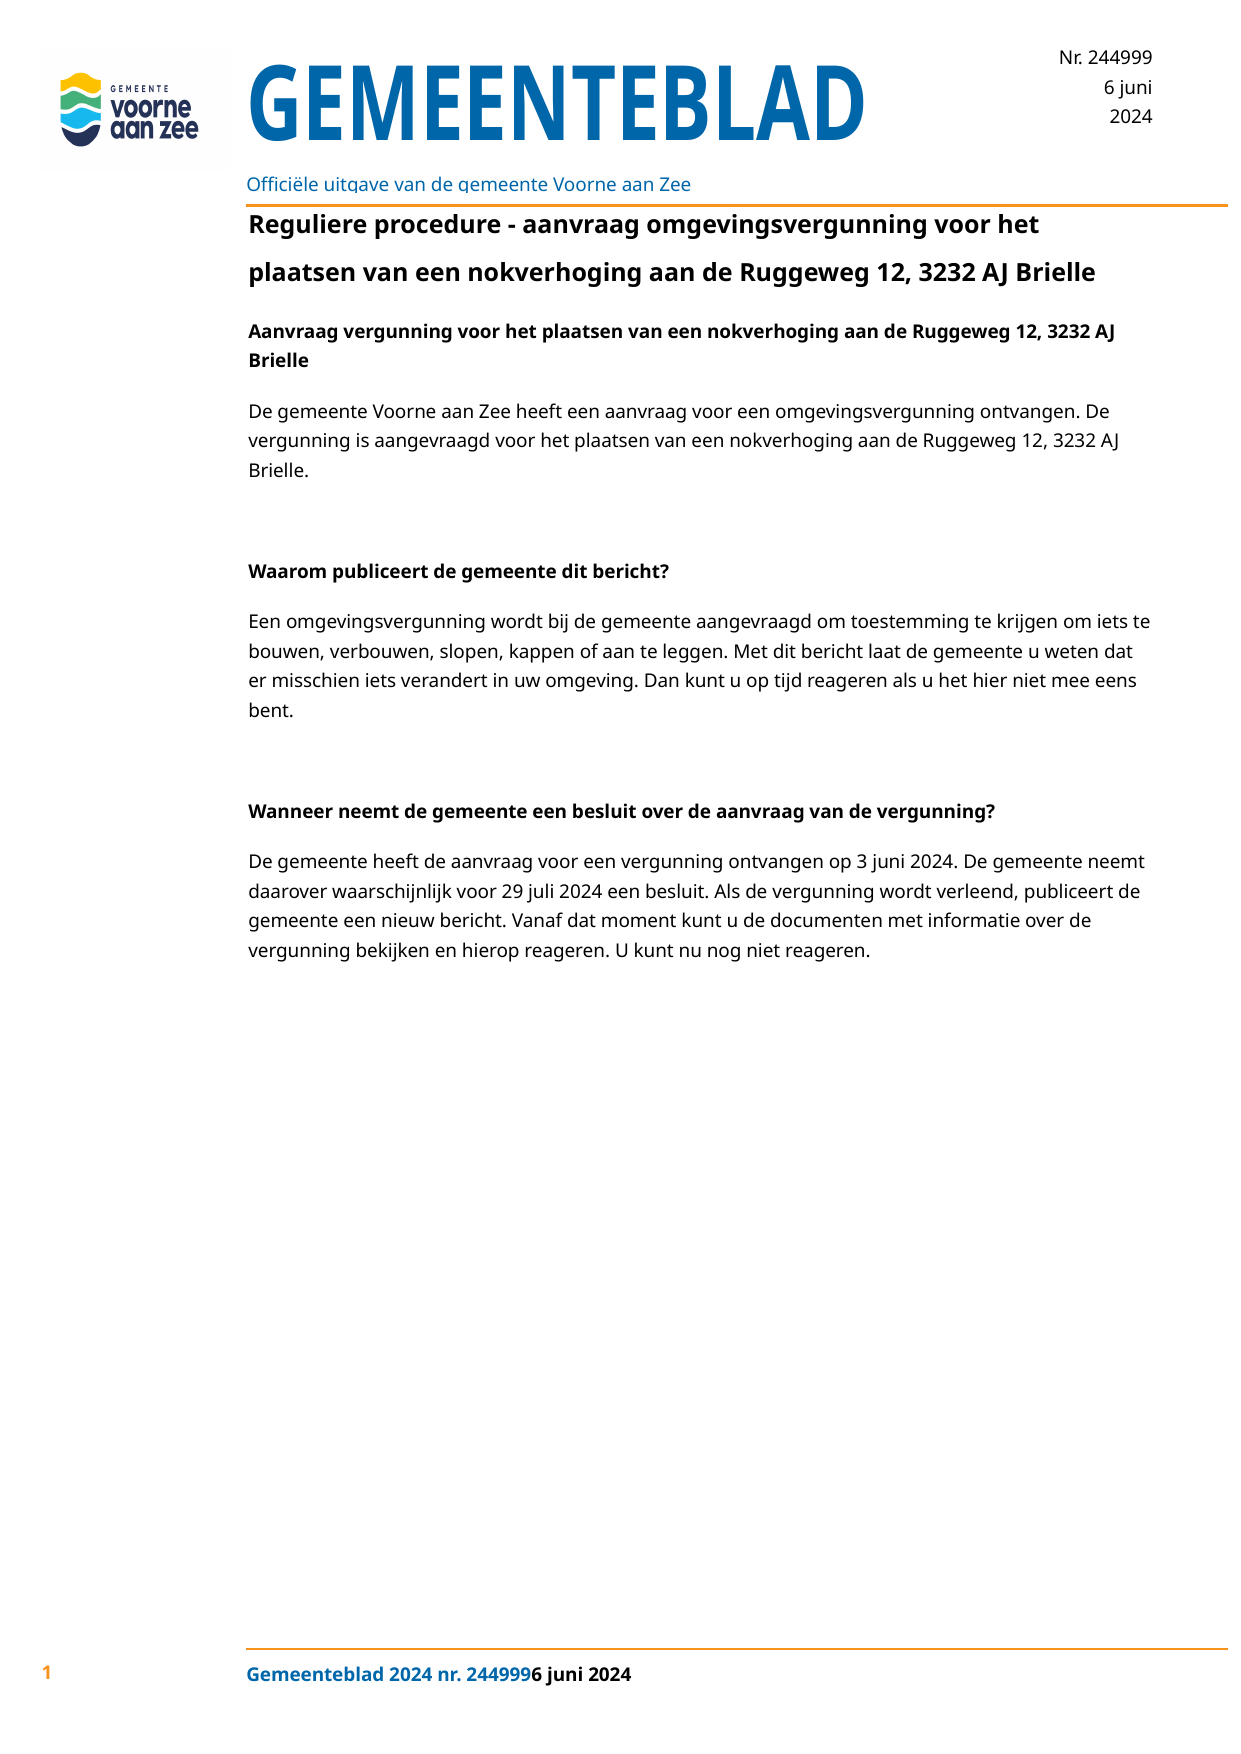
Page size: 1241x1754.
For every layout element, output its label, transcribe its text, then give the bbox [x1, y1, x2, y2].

text De gemeente heeft de aanvraag voor een vergunning ontvangen op 3 juni 2024. De gemeente neemt daarover waarschijnlijk voor 29 juli 2024 een besluit. Als de vergunning wordt verleend, publiceert de gemeente een nieuw bericht. Vanaf dat moment kunt u de documenten met informatie over de vergunning bekijken en hierop reageren. U kunt nu nog niet reageren. [248, 848, 1152, 963]
text Reguliere procedure - aanvraag omgevingsvergunning voor het plaatsen van een nokverhoging aan de Ruggeweg 12, 3232 AJ Brielle [248, 207, 1152, 288]
picture [41, 47, 231, 172]
text Waarom publiceert de gemeente dit bericht? [248, 558, 1152, 584]
text Wanneer neemt de gemeente een besluit over de aanvraag van de vergunning? [248, 798, 1152, 824]
text Een omgevingsvergunning wordt bij de gemeente aangevraagd om toestemming te krijgen om iets te bouwen, verbouwen, slopen, kappen of aan te leggen. Met dit bericht laat de gemeente u weten dat er misschien iets verandert in uw omgeving. Dan kunt u op tijd reageren als u het hier niet mee eens bent. [248, 608, 1152, 723]
text De gemeente Voorne aan Zee heeft een aanvraag voor een omgevingsvergunning ontvangen. De vergunning is aangevraagd voor het plaatsen van een nokverhoging aan de Ruggeweg 12, 3232 AJ Brielle. [248, 398, 1152, 483]
text Aanvraag vergunning voor het plaatsen van een nokverhoging aan de Ruggeweg 12, 3232 AJ Brielle [248, 318, 1152, 373]
